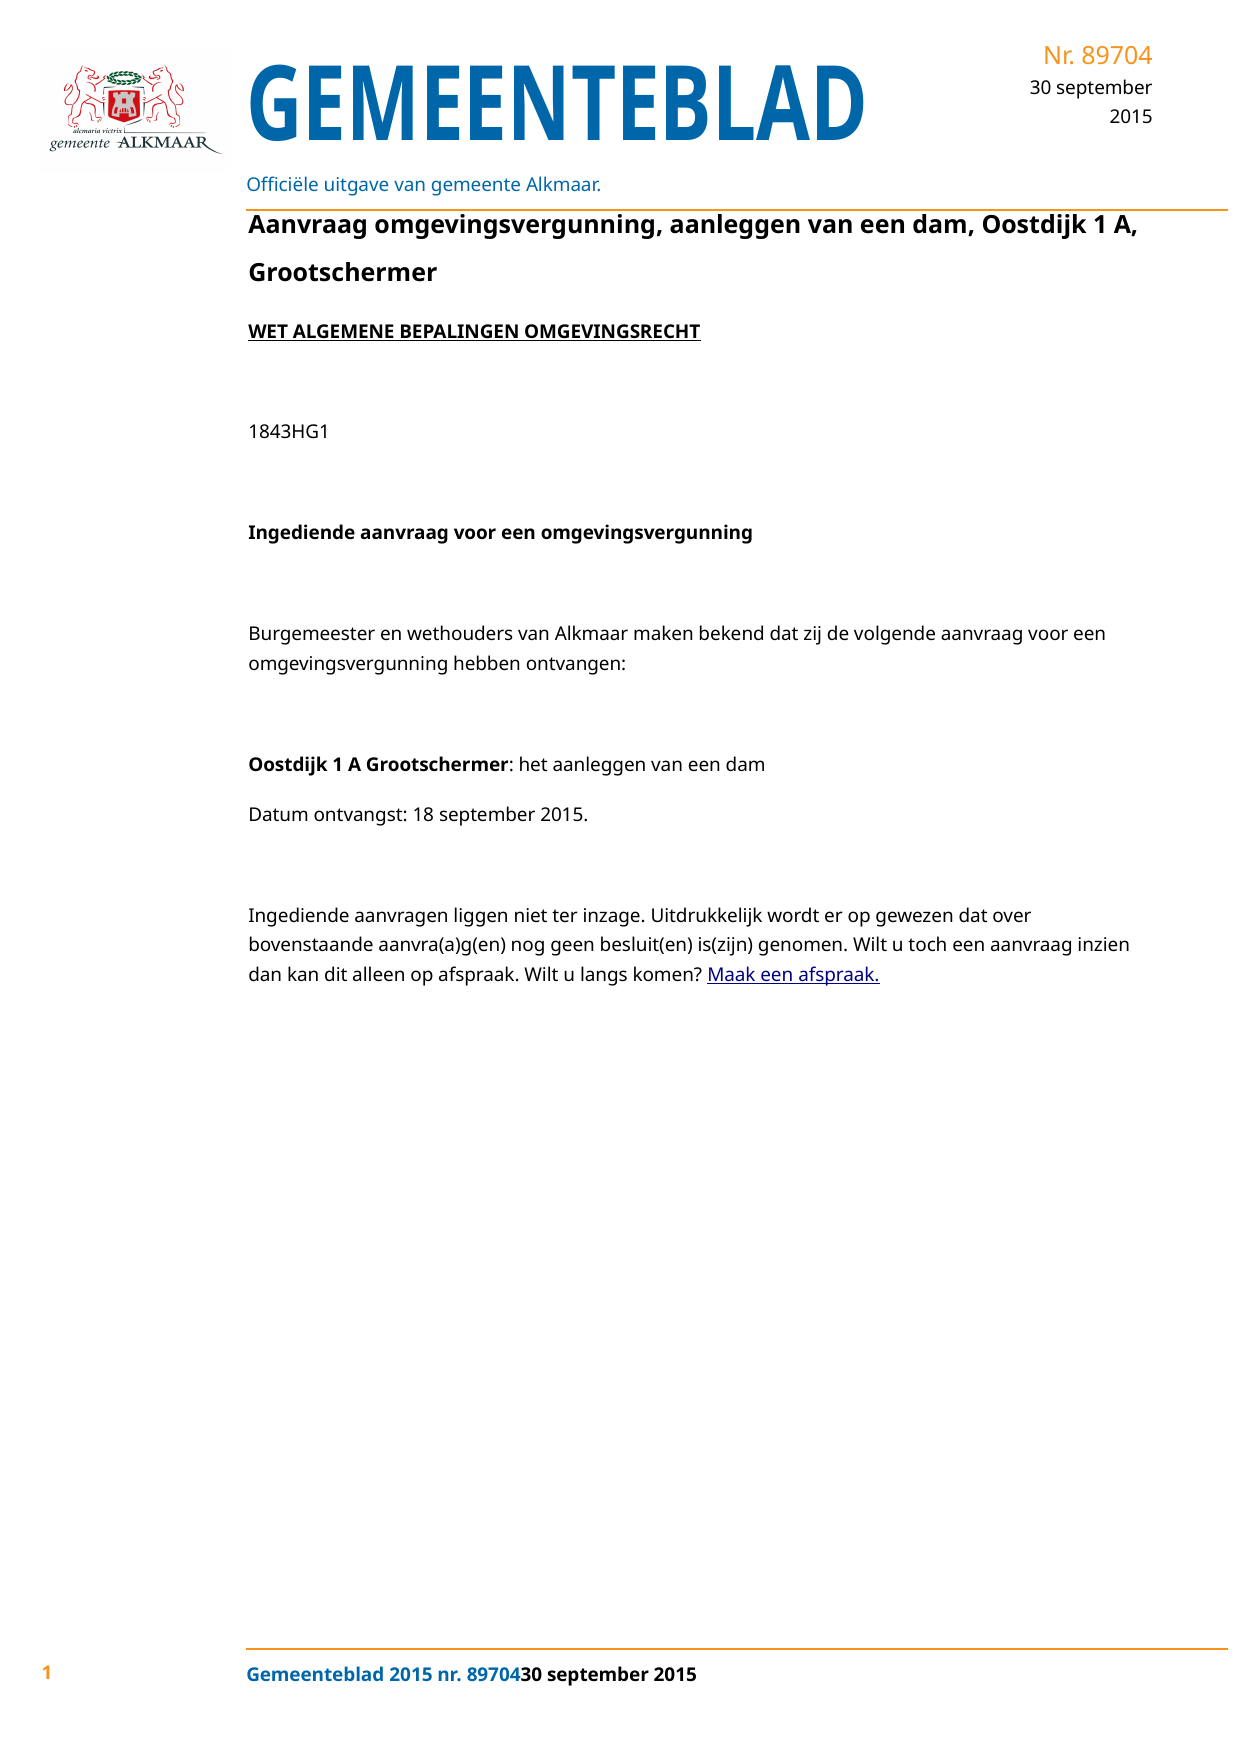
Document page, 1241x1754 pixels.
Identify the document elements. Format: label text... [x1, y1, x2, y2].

text Aanvraag omgevingsvergunning, aanleggen van een dam, Oostdijk 1 A, Grootschermer [248, 211, 1152, 288]
text Ingediende aanvragen liggen niet ter inzage. Uitdrukkelijk wordt er op gewezen dat over bovenstaande aanvra(a)g(en) nog geen besluit(en) is(zijn) genomen. Wilt u toch een aanvraag inzien dan kan dit alleen op afspraak. Wilt u langs komen? Maak een afspraak. [248, 902, 1152, 987]
picture [41, 47, 231, 172]
text Ingediende aanvraag voor een omgevingsvergunning [248, 519, 1152, 545]
text Burgemeester en wethouders van Alkmaar maken bekend dat zij de volgende aanvraag voor een omgevingsvergunning hebben ontvangen: [248, 620, 1152, 676]
text 1843HG1 [248, 419, 1152, 444]
text WET ALGEMENE BEPALINGEN OMGEVINGSRECHT [248, 318, 1152, 344]
text Datum ontvangst: 18 september 2015. [248, 801, 1152, 827]
text Oostdijk 1 A Grootschermer: het aanleggen van een dam [248, 751, 1152, 777]
